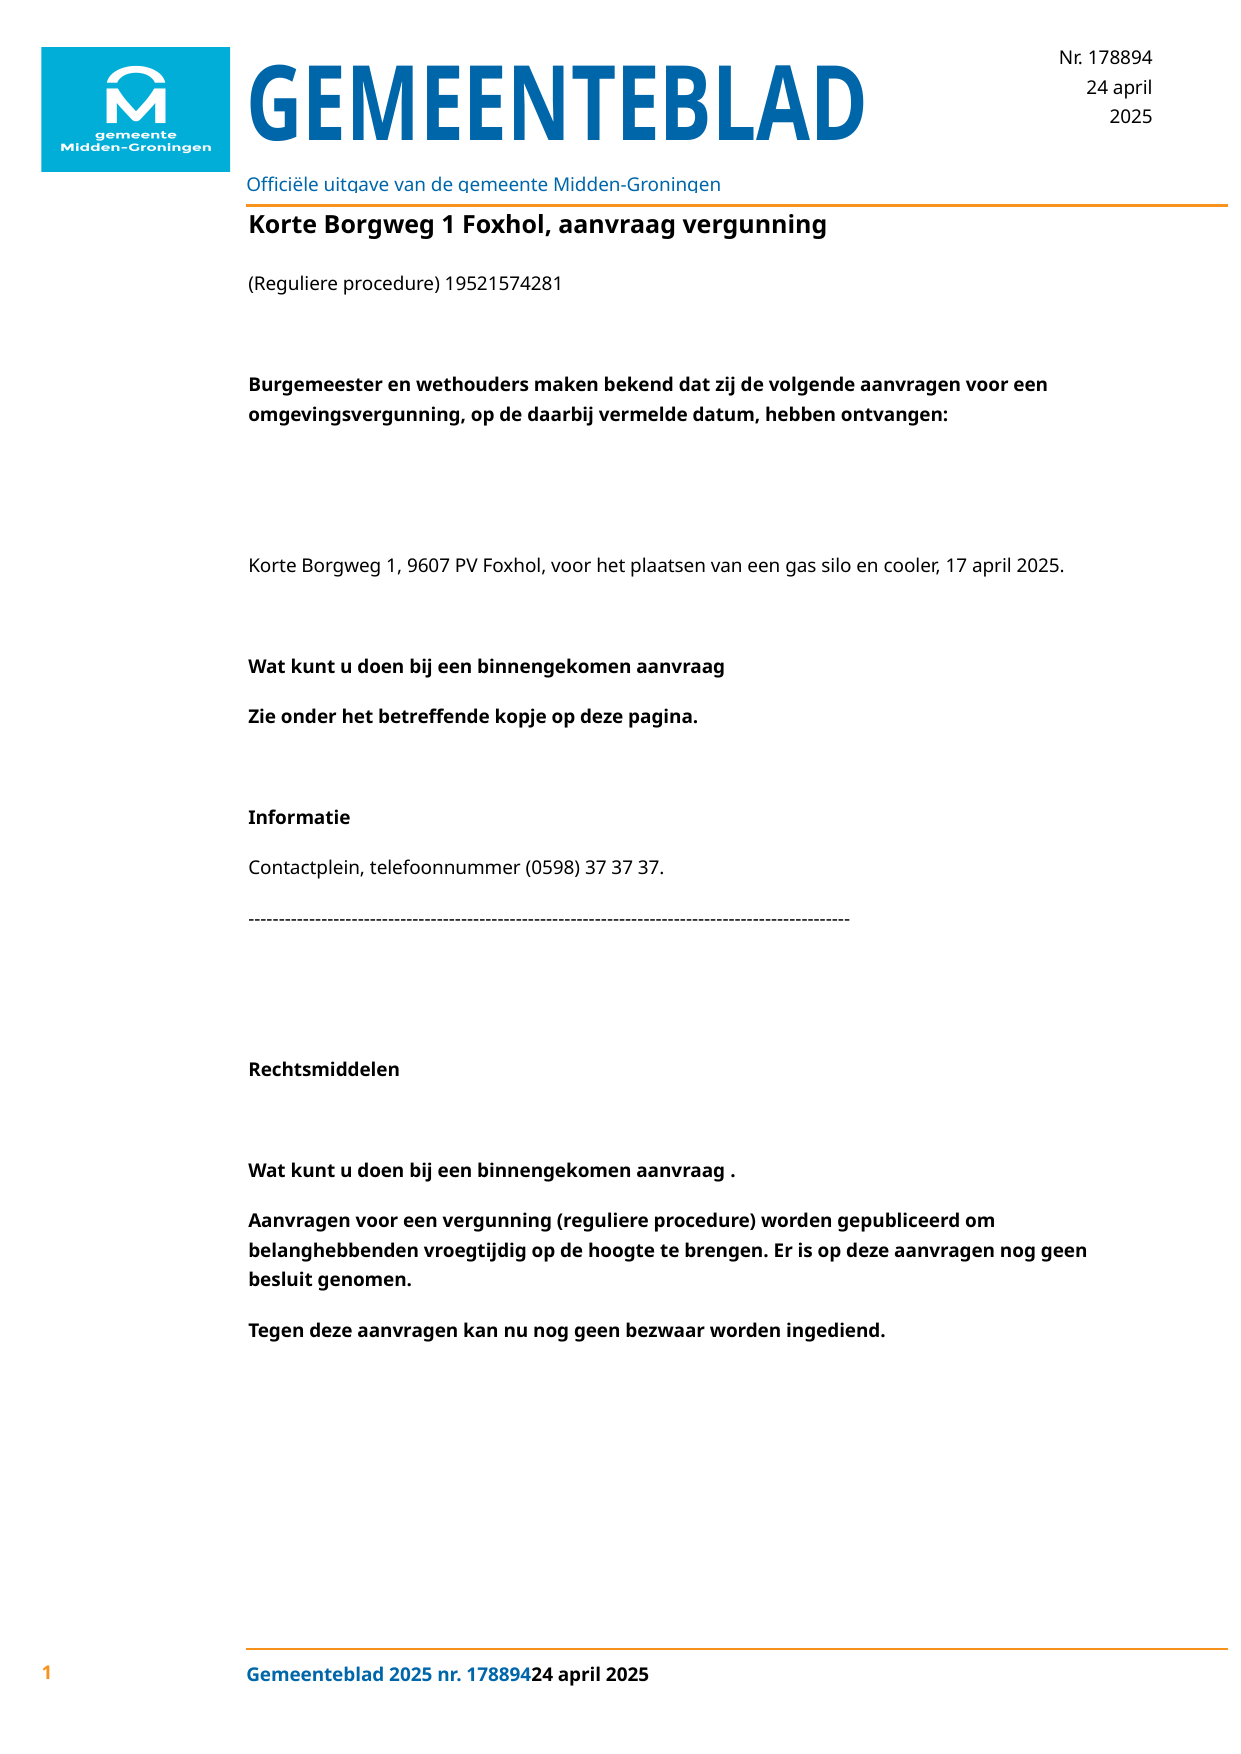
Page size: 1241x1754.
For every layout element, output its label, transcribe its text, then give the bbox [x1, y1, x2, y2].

text Tegen deze aanvragen kan nu nog geen bezwaar worden ingediend. [248, 1317, 1152, 1343]
text Zie onder het betreffende kopje op deze pagina. [248, 703, 1152, 729]
picture [108, 66, 164, 82]
text --------------------------------------------------------------------------------------------------- [248, 905, 1152, 931]
text Informatie [248, 804, 1152, 830]
text Korte Borgweg 1 Foxhol, aanvraag vergunning [248, 207, 1152, 241]
text (Reguliere procedure) 19521574281 [248, 270, 1152, 296]
text Korte Borgweg 1, 9607 PV Foxhol, voor het plaatsen van een gas silo en cooler, 17 april 2025. [248, 552, 1152, 578]
picture [184, 146, 190, 153]
picture [107, 89, 165, 122]
text Wat kunt u doen bij een binnengekomen aanvraag . [248, 1157, 1152, 1183]
text Aanvragen voor een vergunning (reguliere procedure) worden gepubliceerd om belanghebbenden vroegtijdig op de hoogte te brengen. Er is op deze aanvragen nog geen besluit genomen. [248, 1207, 1152, 1292]
text Wat kunt u doen bij een binnengekomen aanvraag [248, 653, 1152, 678]
text Rechtsmiddelen [248, 1056, 1152, 1082]
text Contactplein, telefoonnummer (0598) 37 37 37. [248, 854, 1152, 880]
text Burgemeester en wethouders maken bekend dat zij de volgende aanvragen voor een omgevingsvergunning, op de daarbij vermelde datum, hebben ontvangen: [248, 371, 1152, 426]
